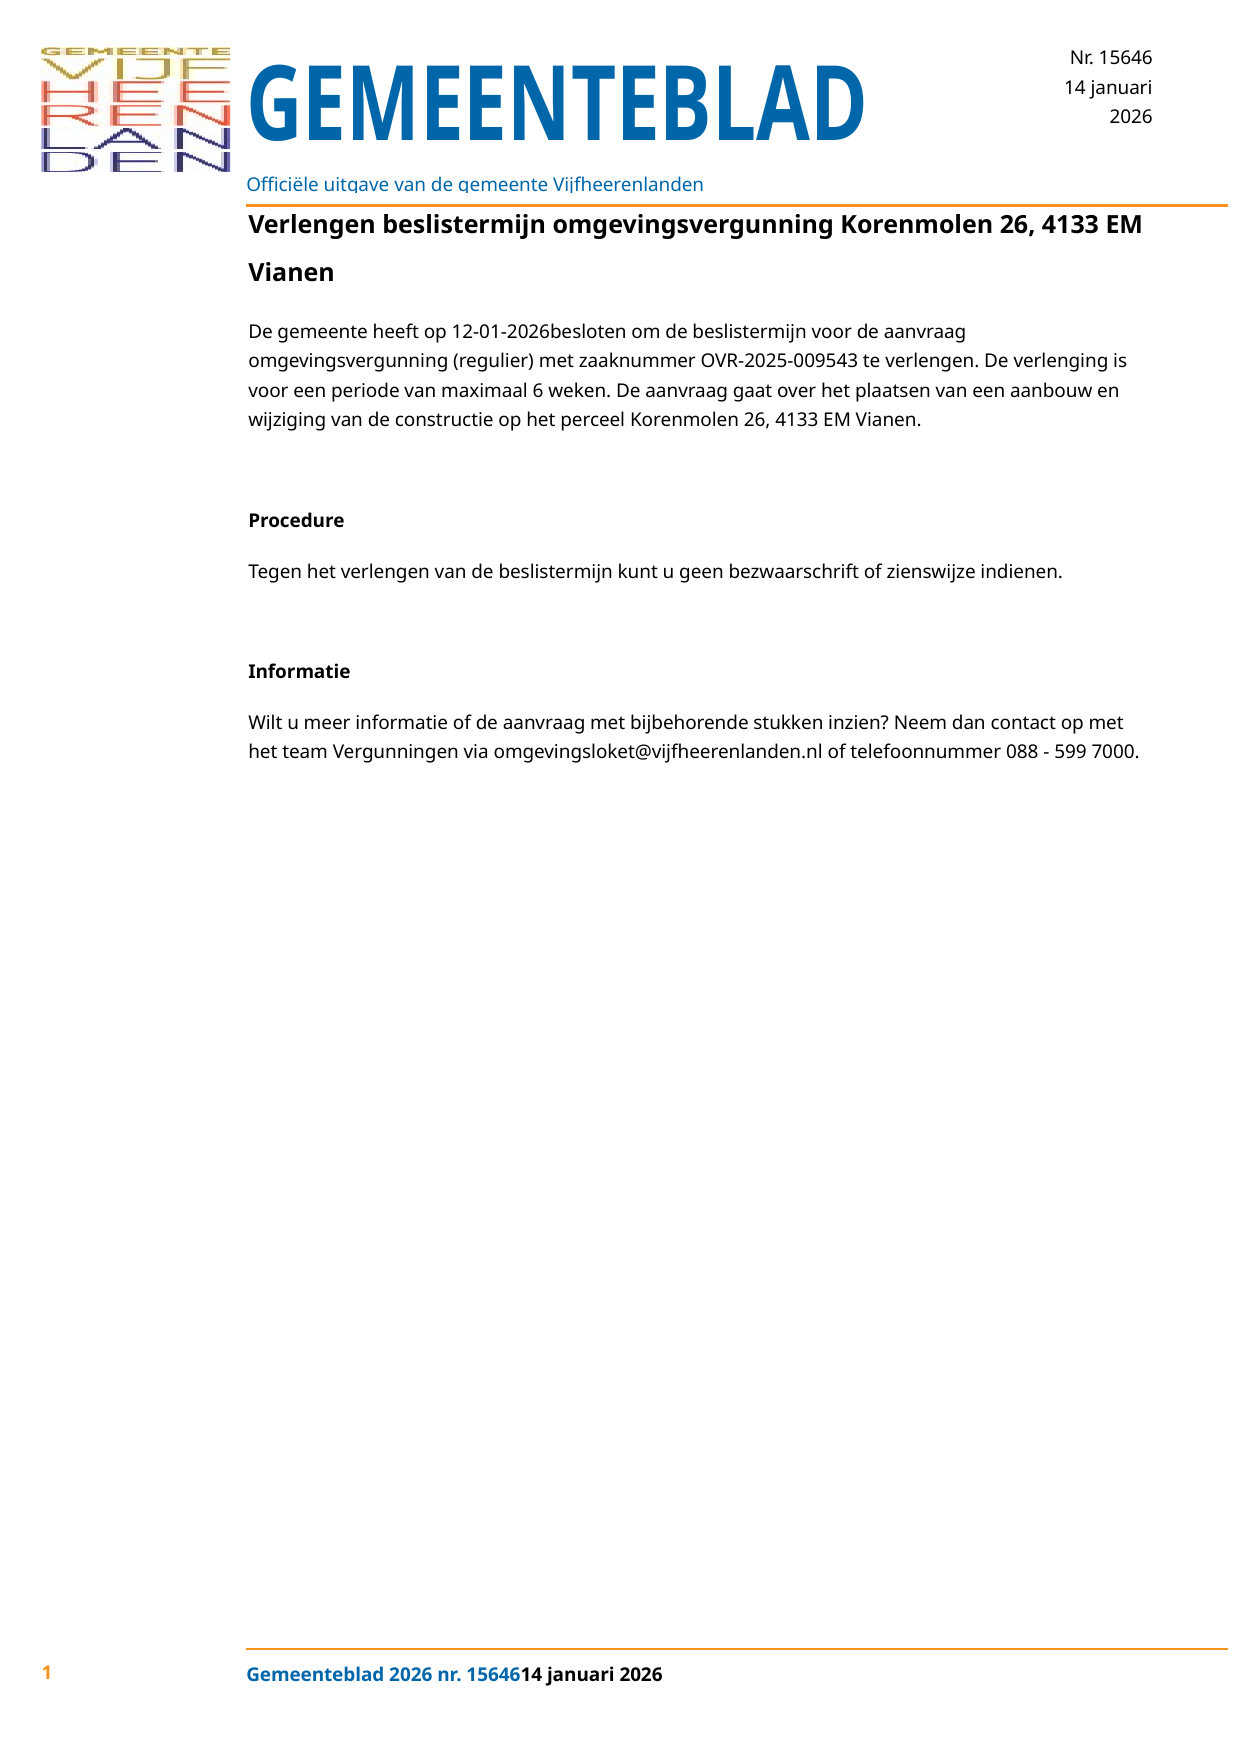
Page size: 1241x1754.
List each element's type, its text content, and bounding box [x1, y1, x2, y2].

text De gemeente heeft op 12-01-2026besloten om de beslistermijn voor de aanvraag omgevingsvergunning (regulier) met zaaknummer OVR-2025-009543 te verlengen. De verlenging is voor een periode van maximaal 6 weken. De aanvraag gaat over het plaatsen van een aanbouw en wijziging van de constructie op het perceel Korenmolen 26, 4133 EM Vianen. [248, 318, 1152, 432]
text Verlengen beslistermijn omgevingsvergunning Korenmolen 26, 4133 EM Vianen [248, 207, 1152, 288]
picture [41, 47, 231, 172]
text Tegen het verlengen van de beslistermijn kunt u geen bezwaarschrift of zienswijze indienen. [248, 558, 1152, 584]
text Procedure [248, 507, 1152, 533]
text Wilt u meer informatie of de aanvraag met bijbehorende stukken inzien? Neem dan contact op met het team Vergunningen via omgevingsloket@vijfheerenlanden.nl of telefoonnummer 088 - 599 7000. [248, 709, 1152, 764]
text Informatie [248, 659, 1152, 684]
